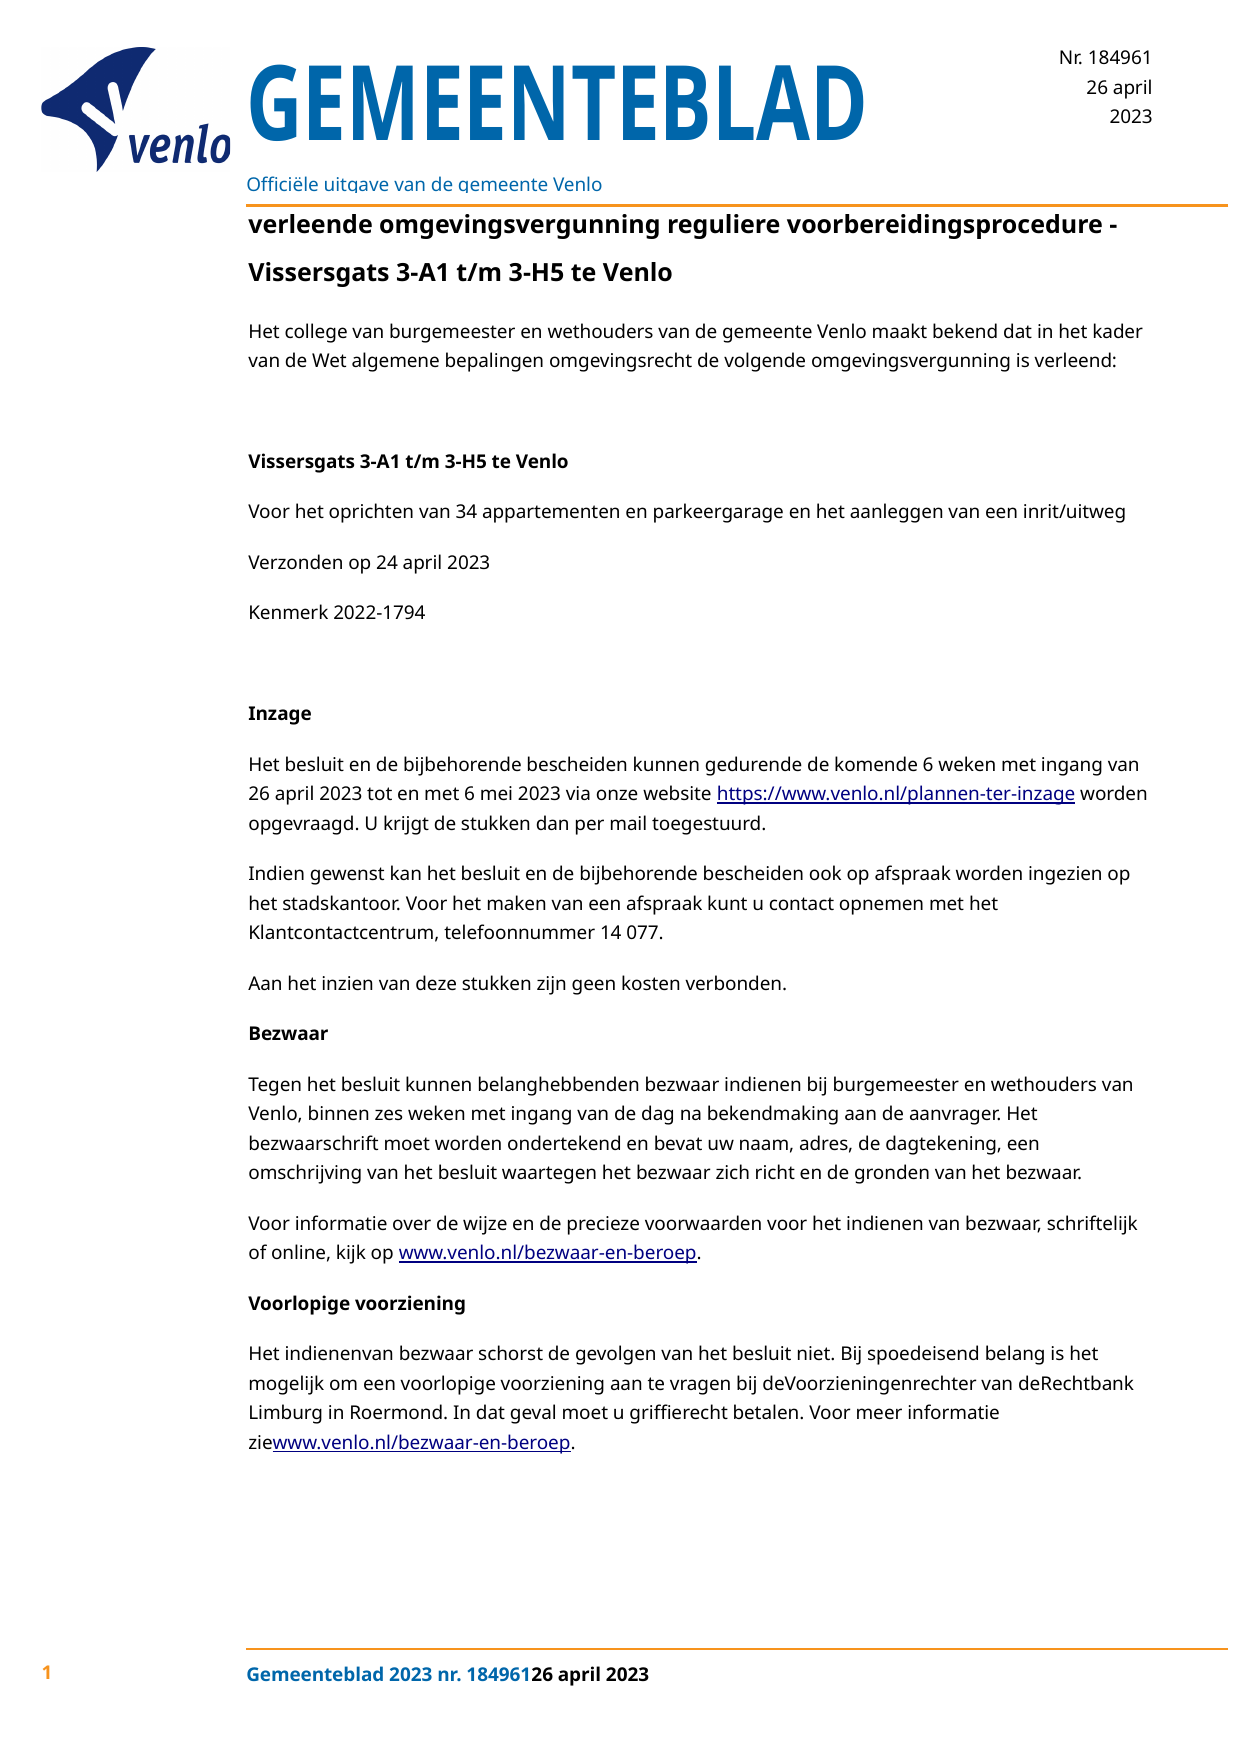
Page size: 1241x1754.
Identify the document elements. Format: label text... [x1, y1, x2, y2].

text Voor informatie over de wijze en de precieze voorwaarden voor het indienen van bezwaar, schriftelijk of online, kijk op www.venlo.nl/bezwaar-en-beroep. [248, 1210, 1152, 1265]
text Vissersgats 3-A1 t/m 3-H5 te Venlo [248, 448, 1152, 474]
text verleende omgevingsvergunning reguliere voorbereidingsprocedure - Vissersgats 3-A1 t/m 3-H5 te Venlo [248, 207, 1152, 288]
text Verzonden op 24 april 2023 [248, 549, 1152, 575]
text Inzage [248, 700, 1152, 726]
text Bezwaar [248, 1020, 1152, 1046]
text Voorlopige voorziening [248, 1290, 1152, 1316]
text Kenmerk 2022-1794 [248, 599, 1152, 625]
picture [41, 47, 231, 172]
text Het indienenvan bezwaar schorst de gevolgen van het besluit niet. Bij spoedeisend belang is het mogelijk om een voorlopige voorziening aan te vragen bij deVoorzieningenrechter van deRechtbank Limburg in Roermond. In dat geval moet u griffierecht betalen. Voor meer informatie ziewww.venlo.nl/bezwaar-en-beroep. [248, 1340, 1152, 1455]
text Het besluit en de bijbehorende bescheiden kunnen gedurende de komende 6 weken met ingang van 26 april 2023 tot en met 6 mei 2023 via onze website https://www.venlo.nl/plannen-ter-inzage worden opgevraagd. U krijgt de stukken dan per mail toegestuurd. [248, 751, 1152, 836]
text Voor het oprichten van 34 appartementen en parkeergarage en het aanleggen van een inrit/uitweg [248, 499, 1152, 524]
text Indien gewenst kan het besluit en de bijbehorende bescheiden ook op afspraak worden ingezien op het stadskantoor. Voor het maken van een afspraak kunt u contact opnemen met het Klantcontactcentrum, telefoonnummer 14 077. [248, 860, 1152, 945]
text Aan het inzien van deze stukken zijn geen kosten verbonden. [248, 970, 1152, 996]
text Tegen het besluit kunnen belanghebbenden bezwaar indienen bij burgemeester en wethouders van Venlo, binnen zes weken met ingang van de dag na bekendmaking aan de aanvrager. Het bezwaarschrift moet worden ondertekend en bevat uw naam, adres, de dagtekening, een omschrijving van het besluit waartegen het bezwaar zich richt en de gronden van het bezwaar. [248, 1071, 1152, 1185]
text Het college van burgemeester en wethouders van de gemeente Venlo maakt bekend dat in het kader van de Wet algemene bepalingen omgevingsrecht de volgende omgevingsvergunning is verleend: [248, 318, 1152, 373]
